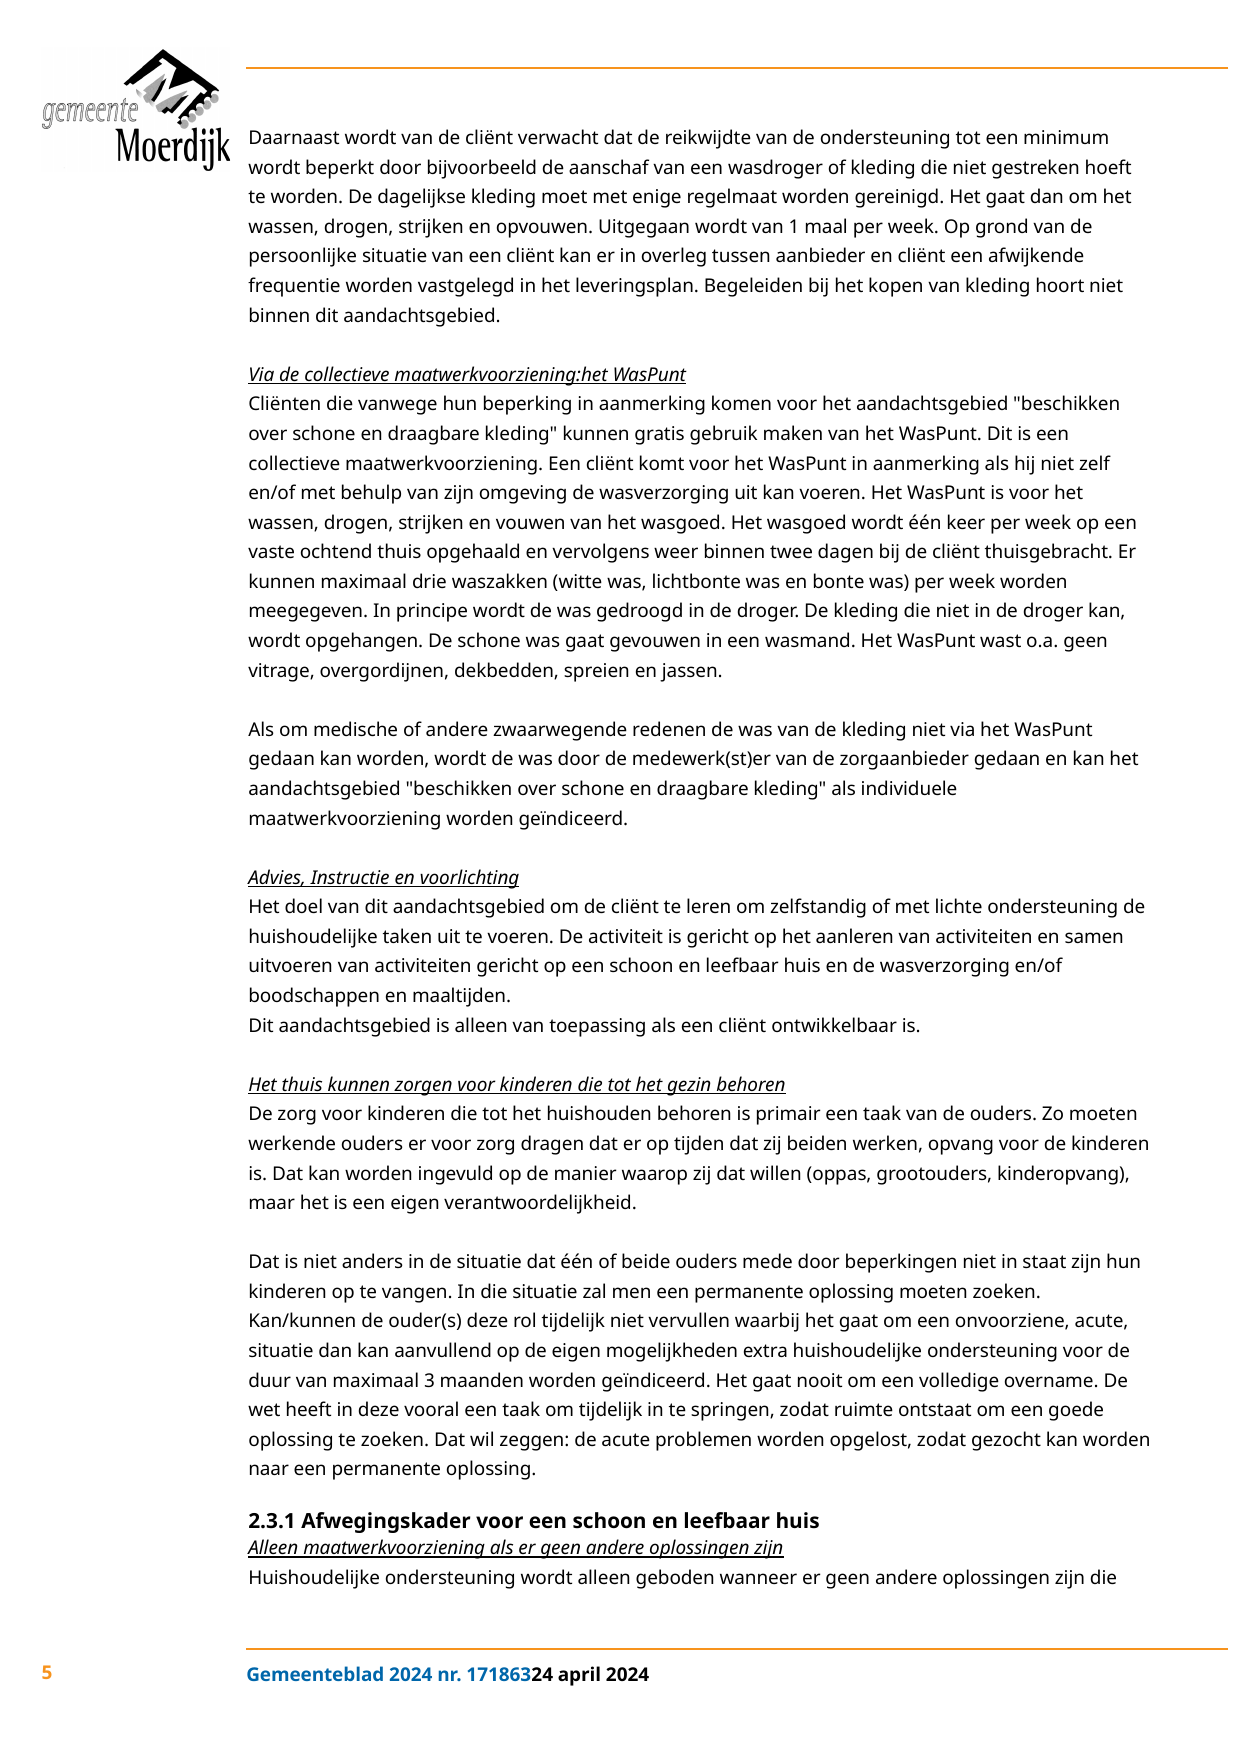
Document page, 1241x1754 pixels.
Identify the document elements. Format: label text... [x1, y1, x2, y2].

text Advies, Instructie en voorlichting [248, 864, 1152, 890]
text Dat is niet anders in de situatie dat één of beide ouders mede door beperkingen niet in staat zijn hun kinderen op te vangen. In die situatie zal men een permanente oplossing moeten zoeken. Kan/kunnen de ouder(s) deze rol tijdelijk niet vervullen waarbij het gaat om een onvoorziene, acute, situatie dan kan aanvullend op de eigen mogelijkheden extra huishoudelijke ondersteuning voor de duur van maximaal 3 maanden worden geïndiceerd. Het gaat nooit om een volledige overname. De wet heeft in deze vooral een taak om tijdelijk in te springen, zodat ruimte ontstaat om een goede oplossing te zoeken. Dat wil zeggen: de acute problemen worden opgelost, zodat gezocht kan worden naar een permanente oplossing. [248, 1248, 1152, 1481]
text Het thuis kunnen zorgen voor kinderen die tot het gezin behoren [248, 1071, 1152, 1097]
text Via de collectieve maatwerkvoorziening:het WasPunt [248, 361, 1152, 387]
picture [41, 47, 231, 172]
text Alleen maatwerkvoorziening als er geen andere oplossingen zijn [248, 1534, 1152, 1560]
text Het doel van dit aandachtsgebied om de cliënt te leren om zelfstandig of met lichte ondersteuning de huishoudelijke taken uit te voeren. De activiteit is gericht op het aanleren van activiteiten en samen uitvoeren van activiteiten gericht op een schoon en leefbaar huis en de wasverzorging en/of boodschappen en maaltijden. [248, 893, 1152, 1008]
text 2.3.1 Afwegingskader voor een schoon en leefbaar huis [248, 1506, 1152, 1534]
text Cliënten die vanwege hun beperking in aanmerking komen voor het aandachtsgebied "beschikken over schone en draagbare kleding" kunnen gratis gebruik maken van het WasPunt. Dit is een collectieve maatwerkvoorziening. Een cliënt komt voor het WasPunt in aanmerking als hij niet zelf en/of met behulp van zijn omgeving de wasverzorging uit kan voeren. Het WasPunt is voor het wassen, drogen, strijken en vouwen van het wasgoed. Het wasgoed wordt één keer per week op een vaste ochtend thuis opgehaald en vervolgens weer binnen twee dagen bij de cliënt thuisgebracht. Er kunnen maximaal drie waszakken (witte was, lichtbonte was en bonte was) per week worden meegegeven. In principe wordt de was gedroogd in de droger. De kleding die niet in de droger kan, wordt opgehangen. De schone was gaat gevouwen in een wasmand. Het WasPunt wast o.a. geen vitrage, overgordijnen, dekbedden, spreien en jassen. [248, 391, 1152, 683]
text Huishoudelijke ondersteuning wordt alleen geboden wanneer er geen andere oplossingen zijn die [248, 1564, 1152, 1590]
text Als om medische of andere zwaarwegende redenen de was van de kleding niet via het WasPunt gedaan kan worden, wordt de was door de medewerk(st)er van de zorgaanbieder gedaan en kan het aandachtsgebied "beschikken over schone en draagbare kleding" als individuele maatwerkvoorziening worden geïndiceerd. [248, 716, 1152, 831]
text De zorg voor kinderen die tot het huishouden behoren is primair een taak van de ouders. Zo moeten werkende ouders er voor zorg dragen dat er op tijden dat zij beiden werken, opvang voor de kinderen is. Dat kan worden ingevuld op de manier waarop zij dat willen (oppas, grootouders, kinderopvang), maar het is een eigen verantwoordelijkheid. [248, 1101, 1152, 1215]
text Dit aandachtsgebied is alleen van toepassing als een cliënt ontwikkelbaar is. [248, 1012, 1152, 1038]
text Daarnaast wordt van de cliënt verwacht dat de reikwijdte van de ondersteuning tot een minimum wordt beperkt door bijvoorbeeld de aanschaf van een wasdroger of kleding die niet gestreken hoeft te worden. De dagelijkse kleding moet met enige regelmaat worden gereinigd. Het gaat dan om het wassen, drogen, strijken en opvouwen. Uitgegaan wordt van 1 maal per week. Op grond van de persoonlijke situatie van een cliënt kan er in overleg tussen aanbieder en cliënt een afwijkende frequentie worden vastgelegd in het leveringsplan. Begeleiden bij het kopen van kleding hoort niet binnen dit aandachtsgebied. [248, 124, 1152, 328]
